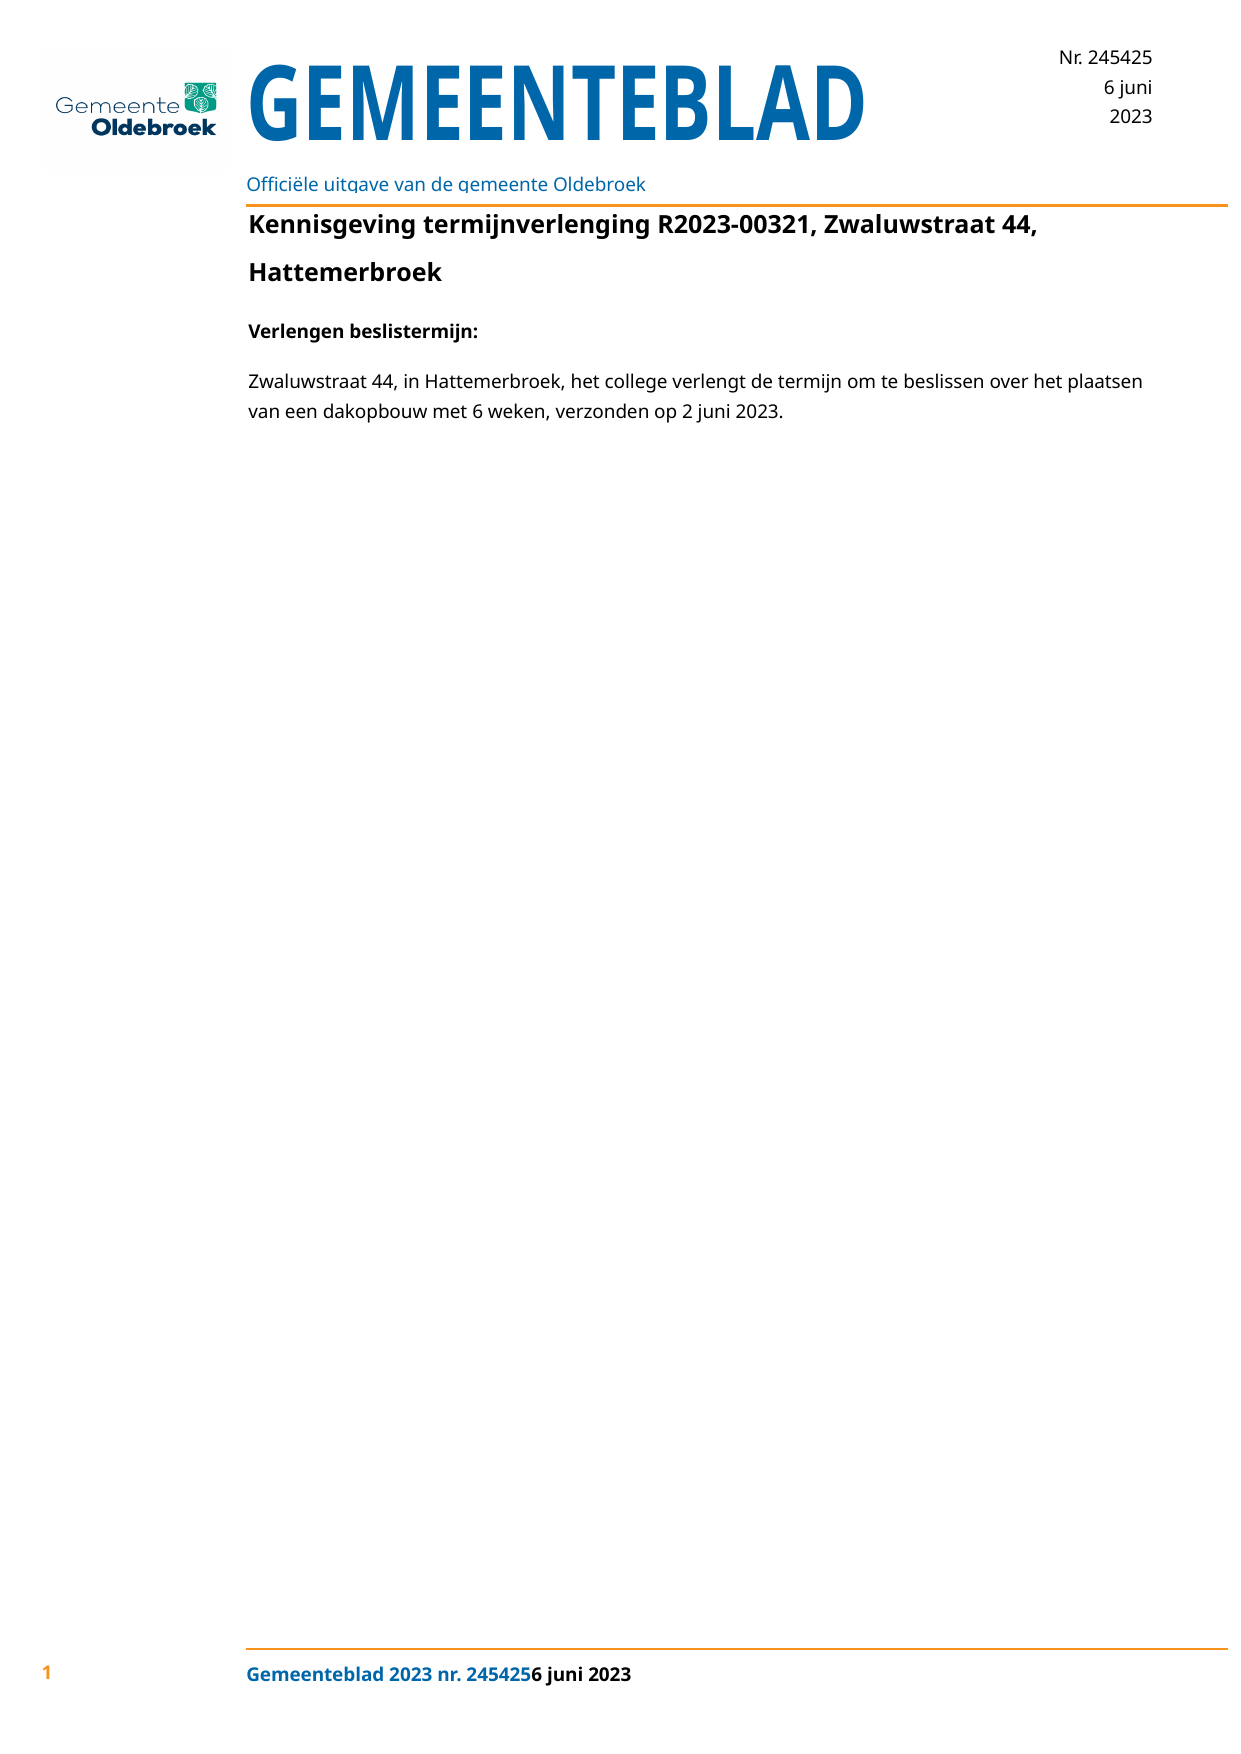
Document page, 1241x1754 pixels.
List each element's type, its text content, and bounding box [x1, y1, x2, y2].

picture [41, 47, 231, 172]
text Verlengen beslistermijn: [248, 318, 1152, 344]
text Zwaluwstraat 44, in Hattemerbroek, het college verlengt de termijn om te beslissen over het plaatsen van een dakopbouw met 6 weken, verzonden op 2 juni 2023. [248, 368, 1152, 424]
text Kennisgeving termijnverlenging R2023-00321, Zwaluwstraat 44, Hattemerbroek [248, 207, 1152, 288]
